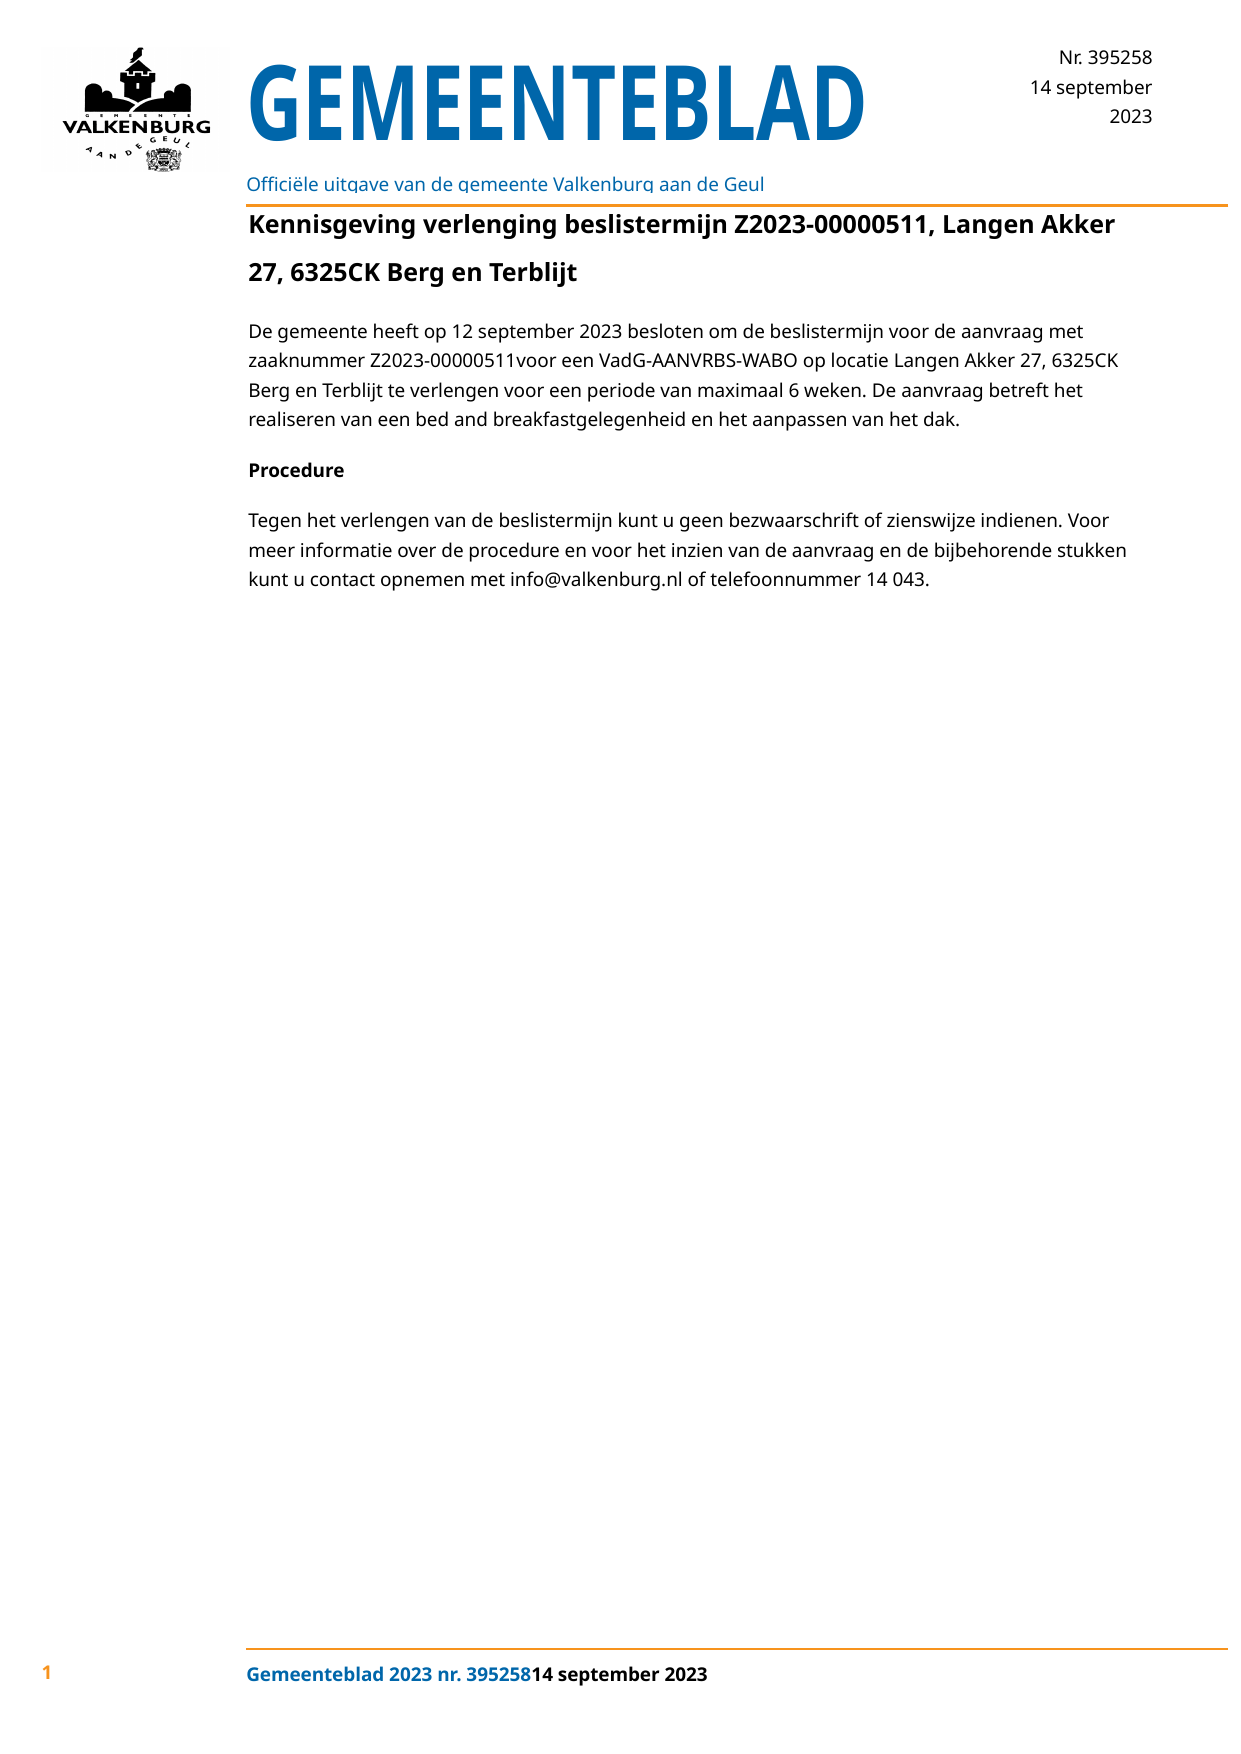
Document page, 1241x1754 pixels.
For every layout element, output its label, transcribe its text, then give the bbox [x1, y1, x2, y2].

text Procedure [248, 457, 1152, 483]
text Tegen het verlengen van de beslistermijn kunt u geen bezwaarschrift of zienswijze indienen. Voor meer informatie over de procedure en voor het inzien van de aanvraag en de bijbehorende stukken kunt u contact opnemen met info@valkenburg.nl of telefoonnummer 14 043. [248, 507, 1152, 592]
picture [41, 47, 231, 172]
text De gemeente heeft op 12 september 2023 besloten om de beslistermijn voor de aanvraag met zaaknummer Z2023-00000511voor een VadG-AANVRBS-WABO op locatie Langen Akker 27, 6325CK Berg en Terblijt te verlengen voor een periode van maximaal 6 weken. De aanvraag betreft het realiseren van een bed and breakfastgelegenheid en het aanpassen van het dak. [248, 318, 1152, 432]
text Kennisgeving verlenging beslistermijn Z2023-00000511, Langen Akker 27, 6325CK Berg en Terblijt [248, 207, 1152, 288]
